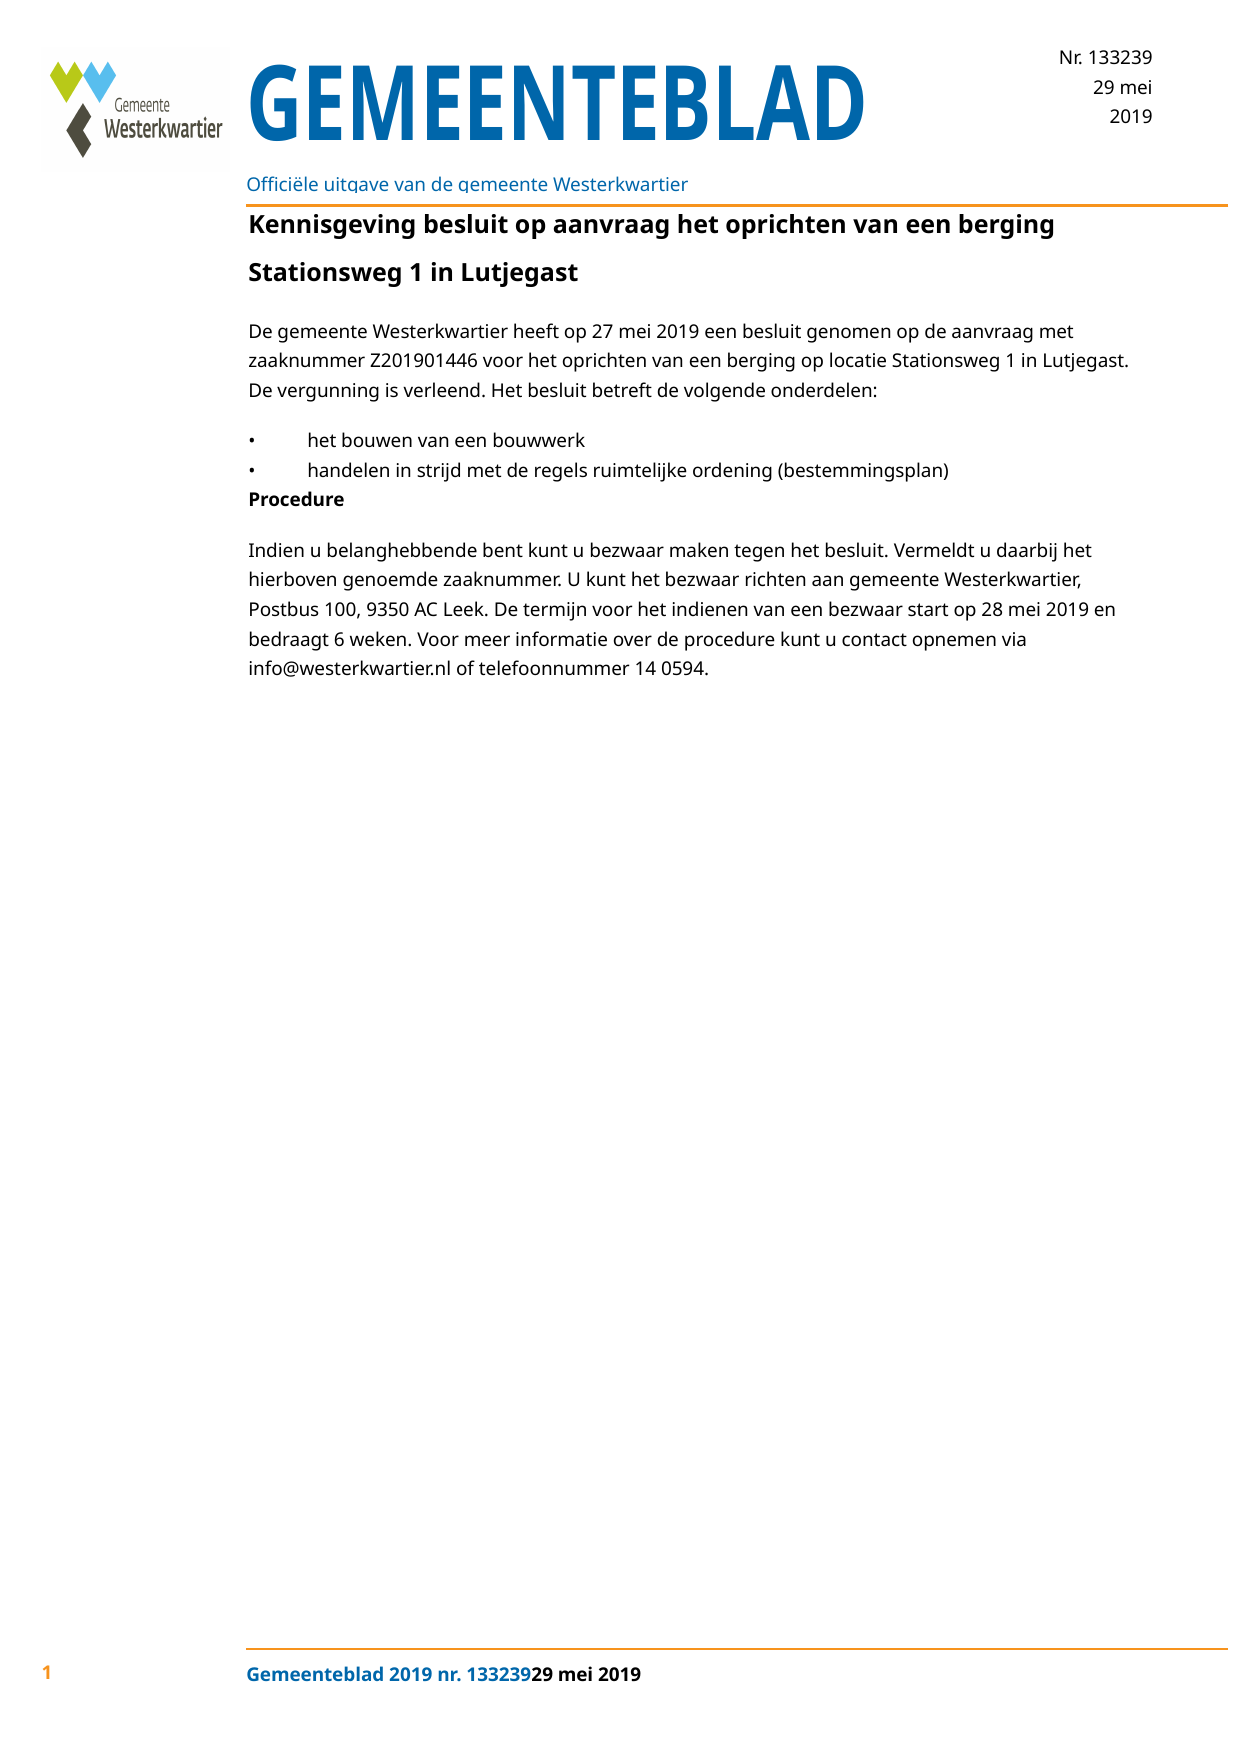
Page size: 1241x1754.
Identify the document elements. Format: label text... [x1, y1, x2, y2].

list handelen in strijd met de regels ruimtelijke ordening (bestemmingsplan) [248, 457, 1152, 483]
text Indien u belanghebbende bent kunt u bezwaar maken tegen het besluit. Vermeldt u daarbij het hierboven genoemde zaaknummer. U kunt het bezwaar richten aan gemeente Westerkwartier, Postbus 100, 9350 AC Leek. De termijn voor het indienen van een bezwaar start op 28 mei 2019 en bedraagt 6 weken. Voor meer informatie over de procedure kunt u contact opnemen via info@westerkwartier.nl of telefoonnummer 14 0594. [248, 537, 1152, 681]
text De gemeente Westerkwartier heeft op 27 mei 2019 een besluit genomen op de aanvraag met zaaknummer Z201901446 voor het oprichten van een berging op locatie Stationsweg 1 in Lutjegast. De vergunning is verleend. Het besluit betreft de volgende onderdelen: [248, 318, 1152, 403]
list het bouwen van een bouwwerk [248, 427, 1152, 453]
text Kennisgeving besluit op aanvraag het oprichten van een berging Stationsweg 1 in Lutjegast [248, 207, 1152, 288]
picture [41, 47, 231, 172]
text Procedure [248, 487, 1152, 512]
